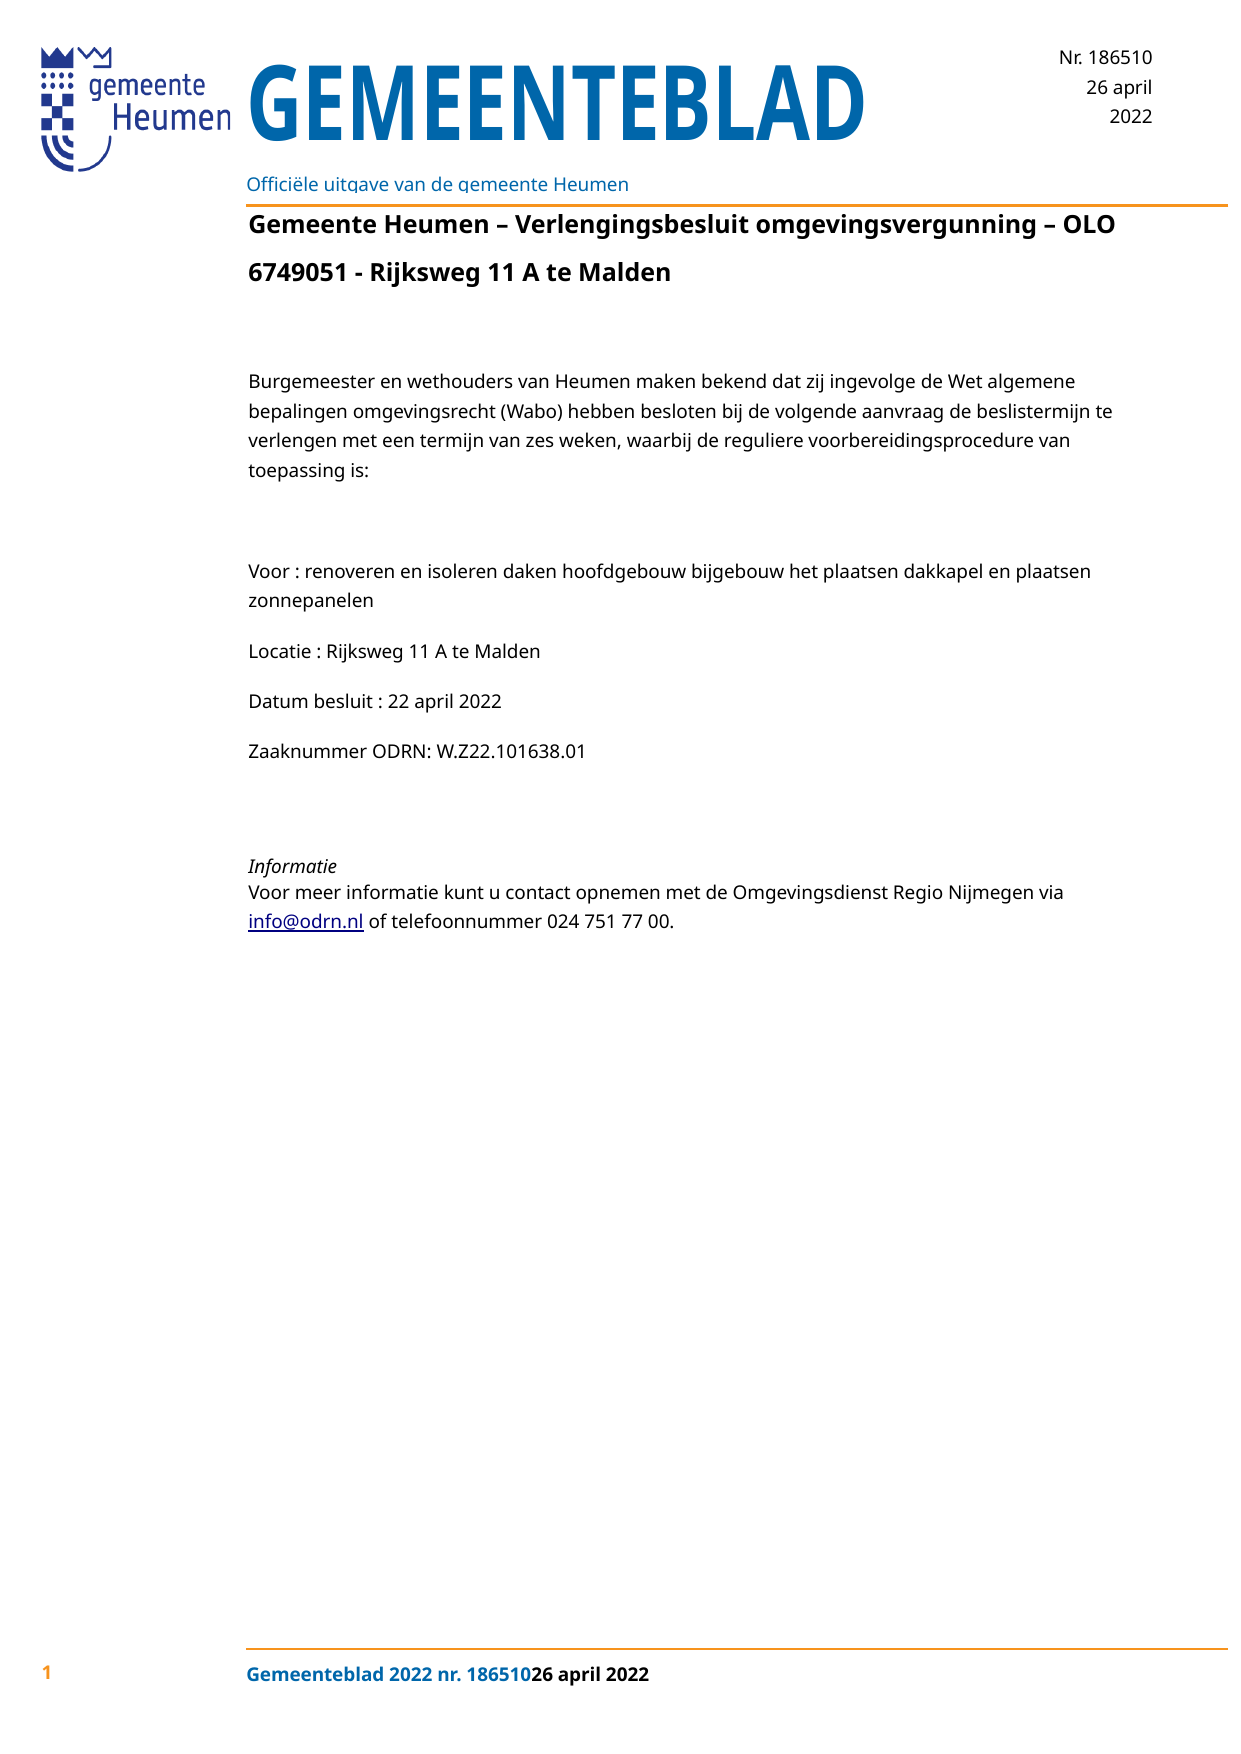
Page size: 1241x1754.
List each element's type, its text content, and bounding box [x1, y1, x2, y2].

text Locatie : Rijksweg 11 A te Malden [248, 638, 1152, 664]
text Datum besluit : 22 april 2022 [248, 688, 1152, 714]
text Gemeente Heumen – Verlengingsbesluit omgevingsvergunning – OLO 6749051 - Rijksweg 11 A te Malden [248, 207, 1152, 288]
text Informatie [248, 853, 1152, 879]
text Voor meer informatie kunt u contact opnemen met de Omgevingsdienst Regio Nijmegen via info@odrn.nl of telefoonnummer 024 751 77 00. [248, 879, 1152, 934]
picture [41, 47, 231, 172]
text Zaaknummer ODRN: W.Z22.101638.01 [248, 739, 1152, 764]
text Voor : renoveren en isoleren daken hoofdgebouw bijgebouw het plaatsen dakkapel en plaatsen zonnepanelen [248, 558, 1152, 613]
text Burgemeester en wethouders van Heumen maken bekend dat zij ingevolge de Wet algemene bepalingen omgevingsrecht (Wabo) hebben besloten bij de volgende aanvraag de beslistermijn te verlengen met een termijn van zes weken, waarbij de reguliere voorbereidingsprocedure van toepassing is: [248, 368, 1152, 483]
